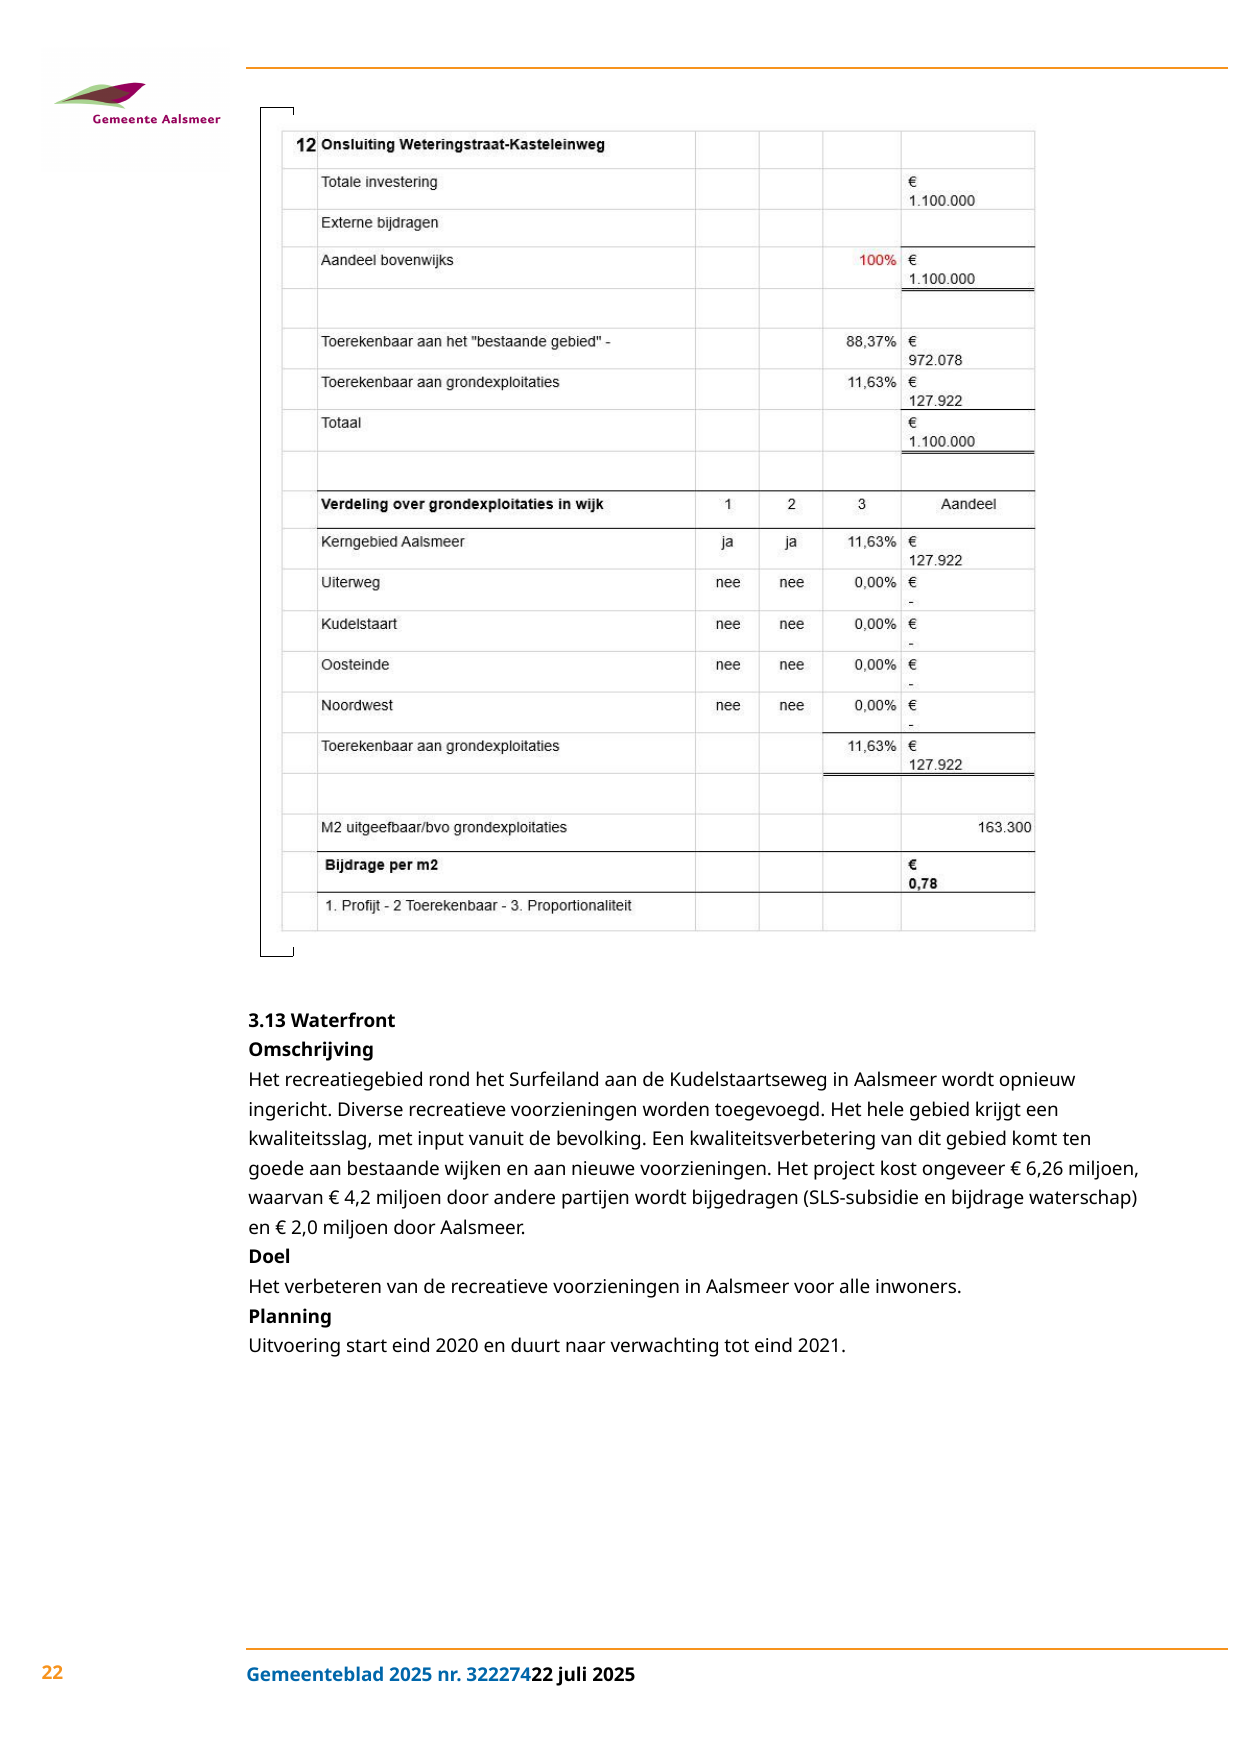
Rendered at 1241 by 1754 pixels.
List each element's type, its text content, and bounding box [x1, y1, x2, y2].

text Het recreatiegebied rond het Surfeiland aan de Kudelstaartseweg in Aalsmeer wordt opnieuw ingericht. Diverse recreatieve voorzieningen worden toegevoegd. Het hele gebied krijgt een kwaliteitsslag, met input vanuit de bevolking. Een kwaliteitsverbetering van dit gebied komt ten goede aan bestaande wijken en aan nieuwe voorzieningen. Het project kost ongeveer € 6,26 miljoen, waarvan € 4,2 miljoen door andere partijen wordt bijgedragen (SLS-subsidie en bijdrage waterschap) en € 2,0 miljoen door Aalsmeer. [248, 1066, 1152, 1240]
picture [268, 115, 1050, 947]
picture [41, 47, 231, 172]
text Planning [248, 1303, 1152, 1328]
text Omschrijving [248, 1037, 1152, 1062]
text Het verbeteren van de recreatieve voorzieningen in Aalsmeer voor alle inwoners. [248, 1273, 1152, 1299]
text 3.13 Waterfront [248, 1007, 1152, 1033]
text Doel [248, 1244, 1152, 1269]
text Uitvoering start eind 2020 en duurt naar verwachting tot eind 2021. [248, 1332, 1152, 1358]
